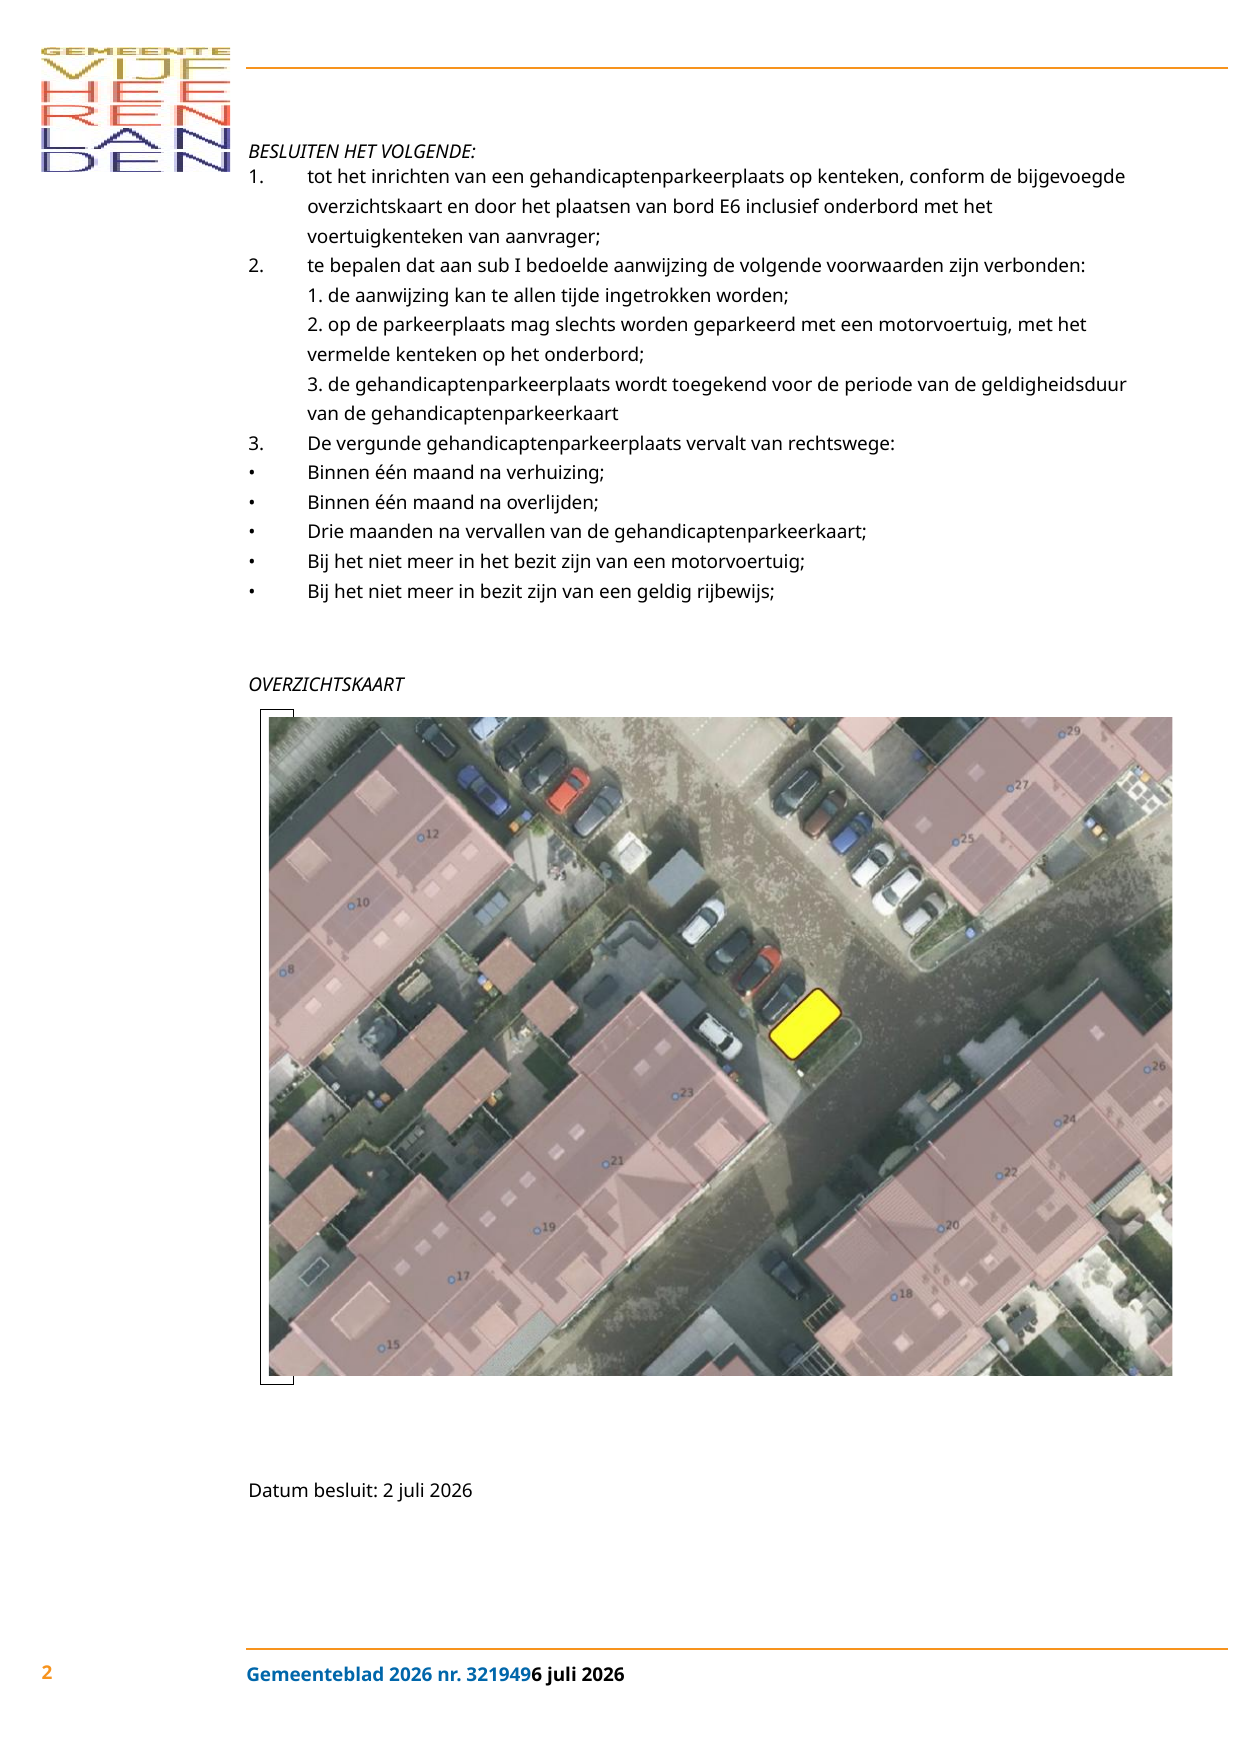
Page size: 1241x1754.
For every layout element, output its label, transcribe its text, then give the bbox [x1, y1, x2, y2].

list 3. de gehandicaptenparkeerplaats wordt toegekend voor de periode van de geldigheidsduur van de gehandicaptenparkeerkaart [248, 371, 1152, 426]
list Bij het niet meer in bezit zijn van een geldig rijbewijs; [248, 578, 1152, 603]
picture [41, 47, 231, 172]
text BESLUITEN HET VOLGENDE: [248, 138, 1152, 164]
picture [268, 717, 1173, 1376]
list Binnen één maand na verhuizing; [248, 459, 1152, 485]
list 1. de aanwijzing kan te allen tijde ingetrokken worden; [248, 282, 1152, 308]
list te bepalen dat aan sub I bedoelde aanwijzing de volgende voorwaarden zijn verbonden: [248, 252, 1152, 278]
list Binnen één maand na overlijden; [248, 489, 1152, 515]
text Datum besluit: 2 juli 2026 [248, 1477, 1152, 1503]
list Bij het niet meer in het bezit zijn van een motorvoertuig; [248, 548, 1152, 574]
list De vergunde gehandicaptenparkeerplaats vervalt van rechtswege: [248, 430, 1152, 456]
list 2. op de parkeerplaats mag slechts worden geparkeerd met een motorvoertuig, met het vermelde kenteken op het onderbord; [248, 312, 1152, 367]
text OVERZICHTSKAART [248, 671, 1152, 697]
list tot het inrichten van een gehandicaptenparkeerplaats op kenteken, conform de bijgevoegde overzichtskaart en door het plaatsen van bord E6 inclusief onderbord met het voertuigkenteken van aanvrager; [248, 164, 1152, 248]
list Drie maanden na vervallen van de gehandicaptenparkeerkaart; [248, 519, 1152, 544]
